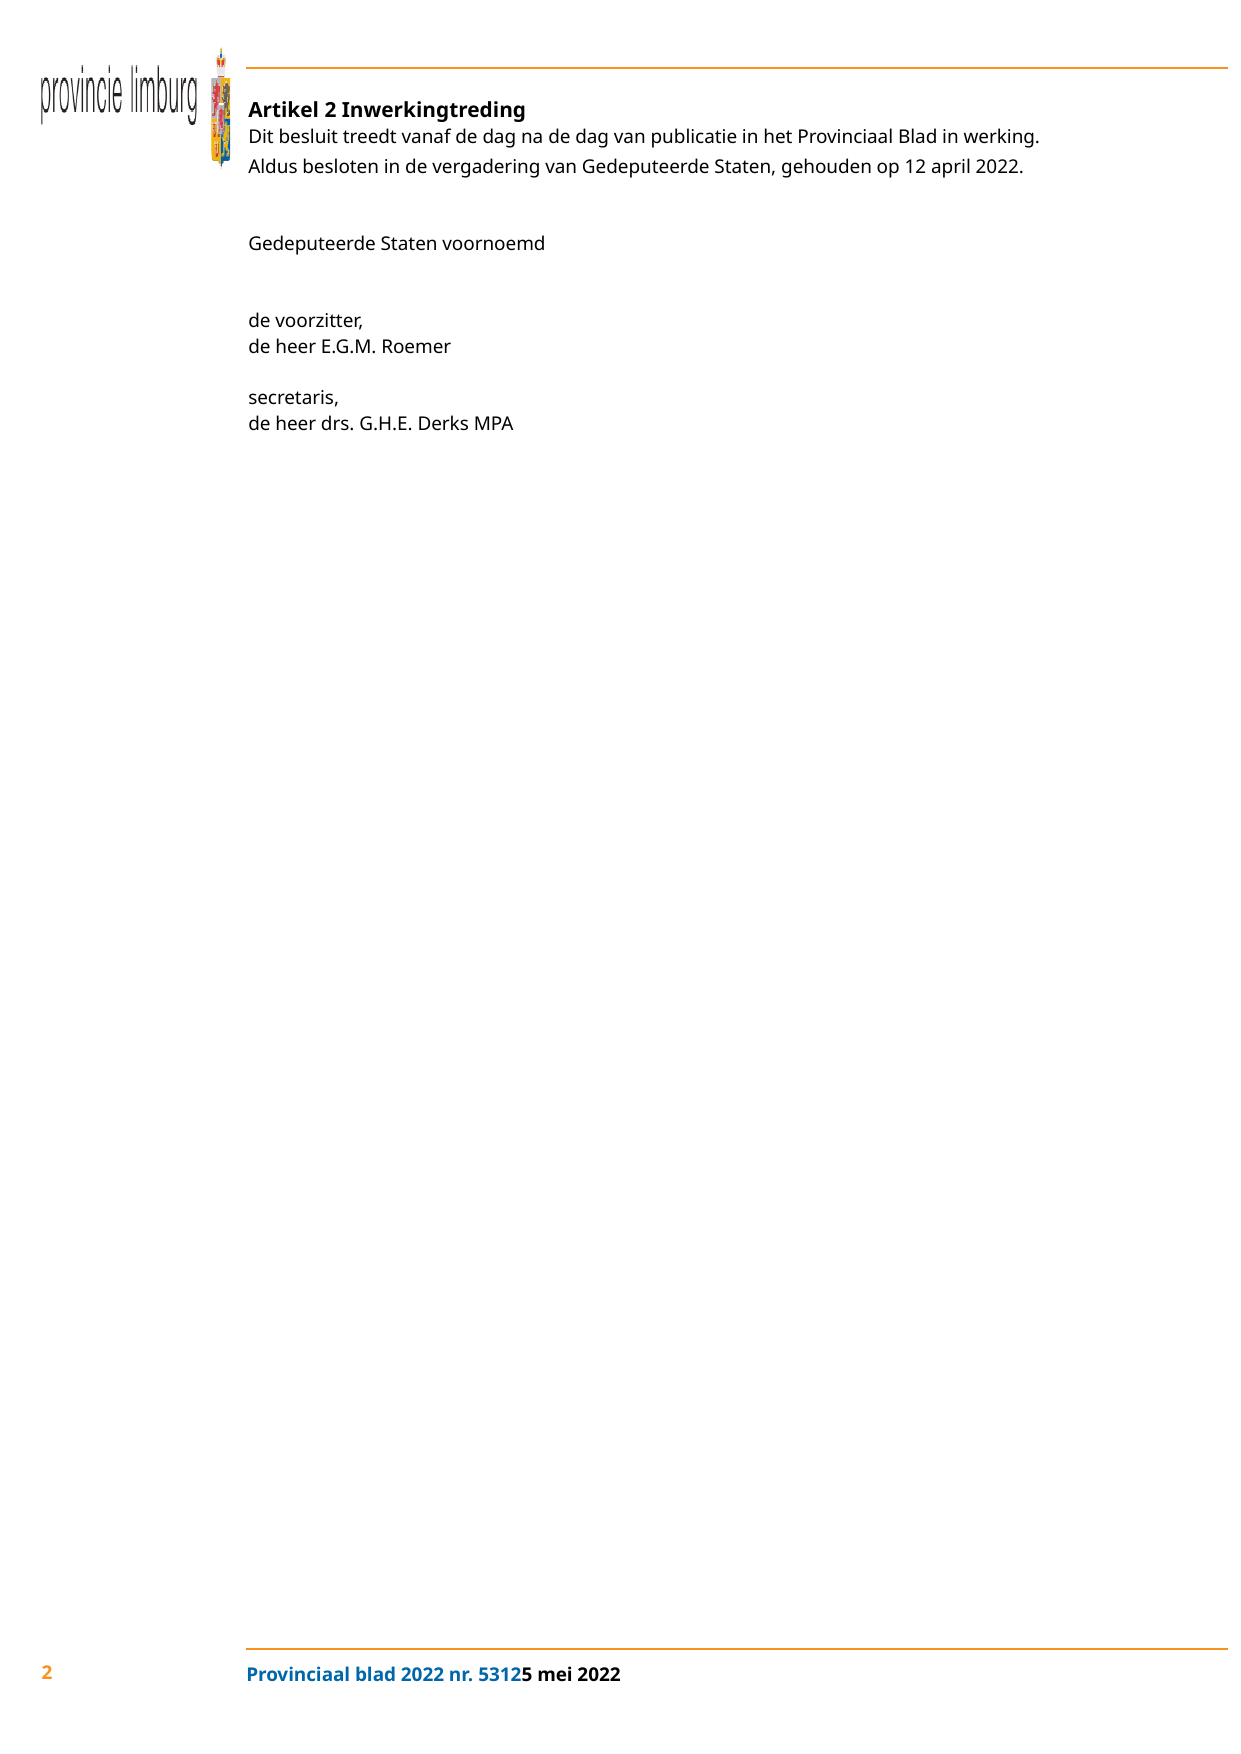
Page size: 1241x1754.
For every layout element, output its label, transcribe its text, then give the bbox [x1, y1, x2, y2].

text Gedeputeerde Staten voornoemd [248, 230, 1152, 256]
text de heer E.G.M. Roemer [248, 333, 1152, 359]
text de heer drs. G.H.E. Derks MPA [248, 410, 1152, 436]
text Artikel 2 Inwerkingtreding [248, 95, 1152, 123]
text de voorzitter, [248, 307, 1152, 333]
text secretaris, [248, 384, 1152, 410]
text Aldus besloten in de vergadering van Gedeputeerde Staten, gehouden op 12 april 2022. [248, 153, 1152, 178]
picture [41, 47, 231, 172]
text Dit besluit treedt vanaf de dag na de dag van publicatie in het Provinciaal Blad in werking. [248, 123, 1152, 149]
